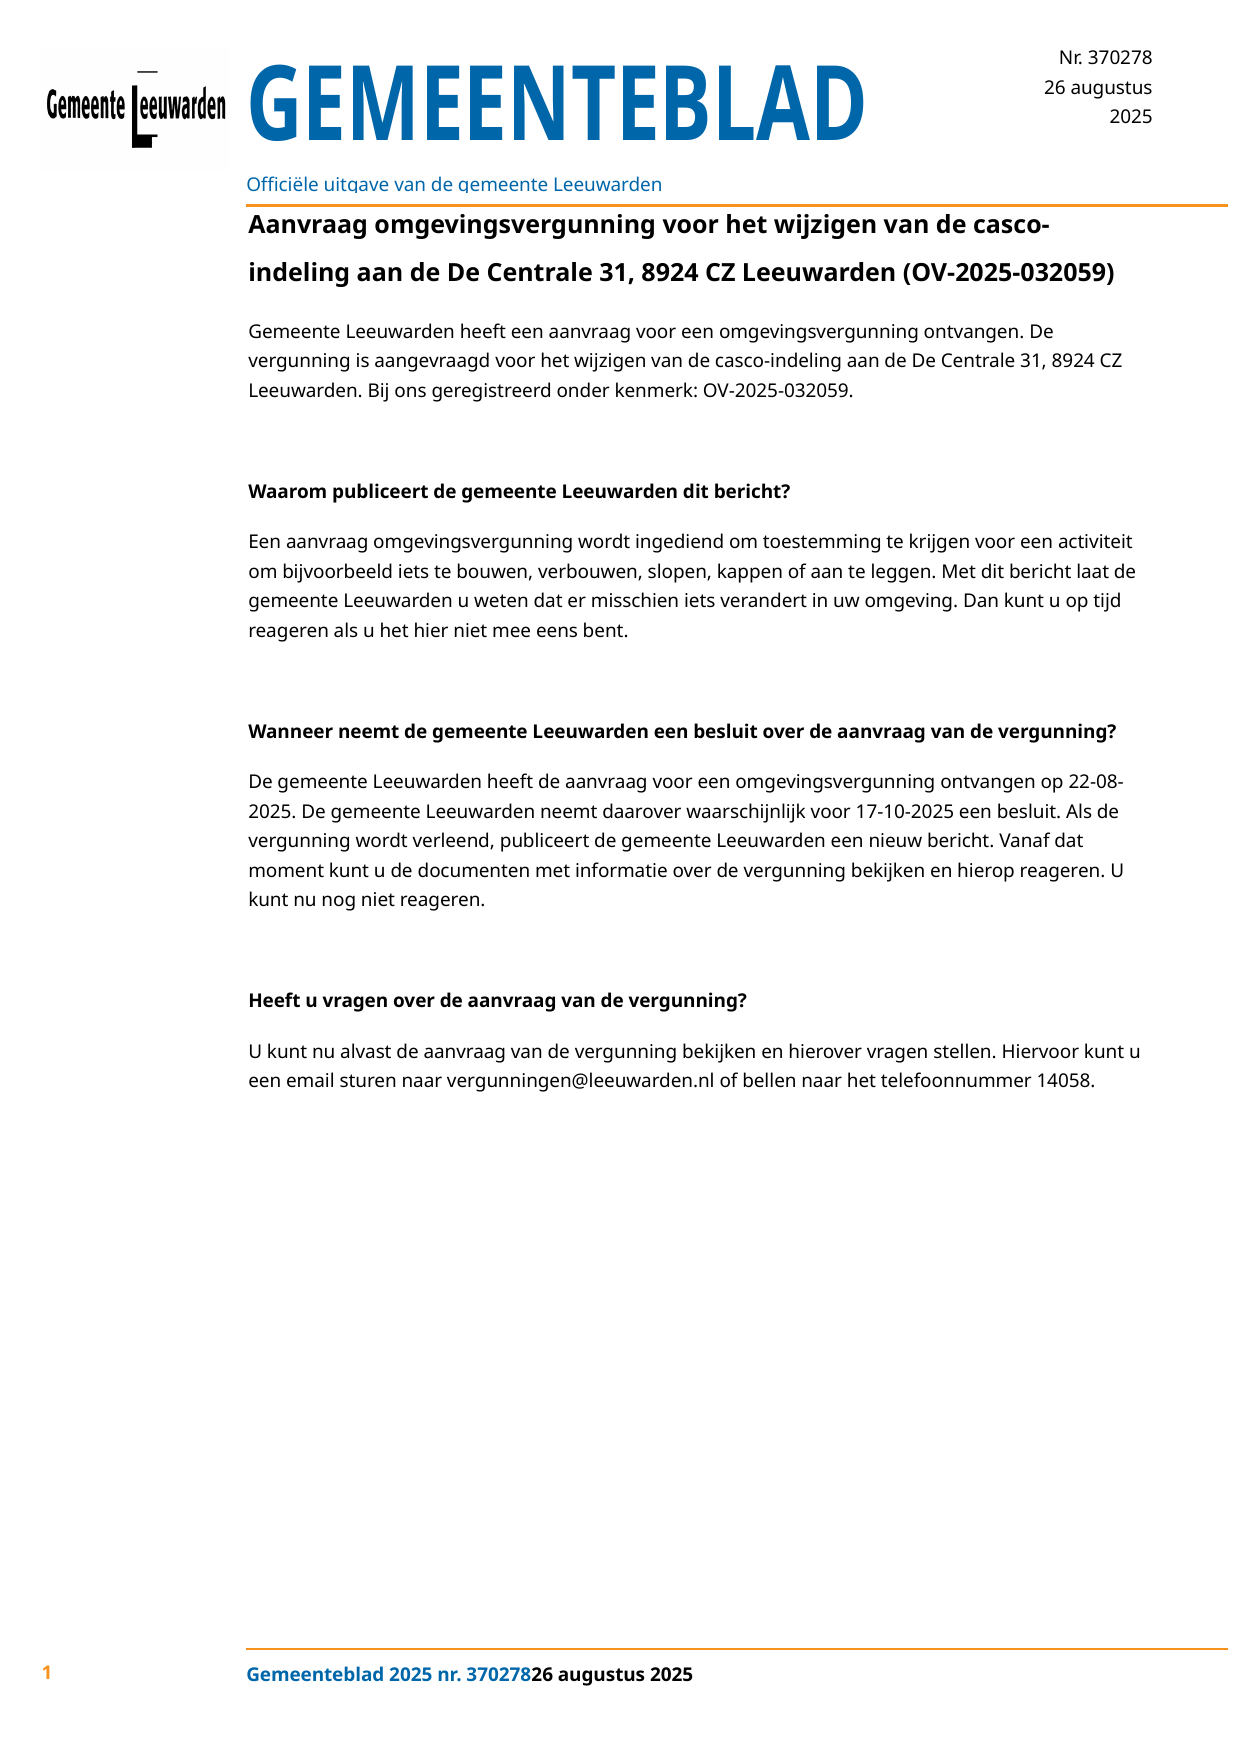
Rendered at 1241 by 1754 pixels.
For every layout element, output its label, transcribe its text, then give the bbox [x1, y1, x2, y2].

text De gemeente Leeuwarden heeft de aanvraag voor een omgevingsvergunning ontvangen op 22-08-2025. De gemeente Leeuwarden neemt daarover waarschijnlijk voor 17-10-2025 een besluit. Als de vergunning wordt verleend, publiceert de gemeente Leeuwarden een nieuw bericht. Vanaf dat moment kunt u de documenten met informatie over de vergunning bekijken en hierop reageren. U kunt nu nog niet reageren. [248, 768, 1152, 912]
text Wanneer neemt de gemeente Leeuwarden een besluit over de aanvraag van de vergunning? [248, 718, 1152, 744]
text Aanvraag omgevingsvergunning voor het wijzigen van de casco-indeling aan de De Centrale 31, 8924 CZ Leeuwarden (OV-2025-032059) [248, 207, 1152, 288]
text U kunt nu alvast de aanvraag van de vergunning bekijken en hierover vragen stellen. Hiervoor kunt u een email sturen naar vergunningen@leeuwarden.nl of bellen naar het telefoonnummer 14058. [248, 1038, 1152, 1093]
text Een aanvraag omgevingsvergunning wordt ingediend om toestemming te krijgen voor een activiteit om bijvoorbeeld iets te bouwen, verbouwen, slopen, kappen of aan te leggen. Met dit bericht laat de gemeente Leeuwarden u weten dat er misschien iets verandert in uw omgeving. Dan kunt u op tijd reageren als u het hier niet mee eens bent. [248, 528, 1152, 643]
text Heeft u vragen over de aanvraag van de vergunning? [248, 987, 1152, 1013]
text Waarom publiceert de gemeente Leeuwarden dit bericht? [248, 478, 1152, 504]
picture [41, 47, 231, 172]
text Gemeente Leeuwarden heeft een aanvraag voor een omgevingsvergunning ontvangen. De vergunning is aangevraagd voor het wijzigen van de casco-indeling aan de De Centrale 31, 8924 CZ Leeuwarden. Bij ons geregistreerd onder kenmerk: OV-2025-032059. [248, 318, 1152, 403]
